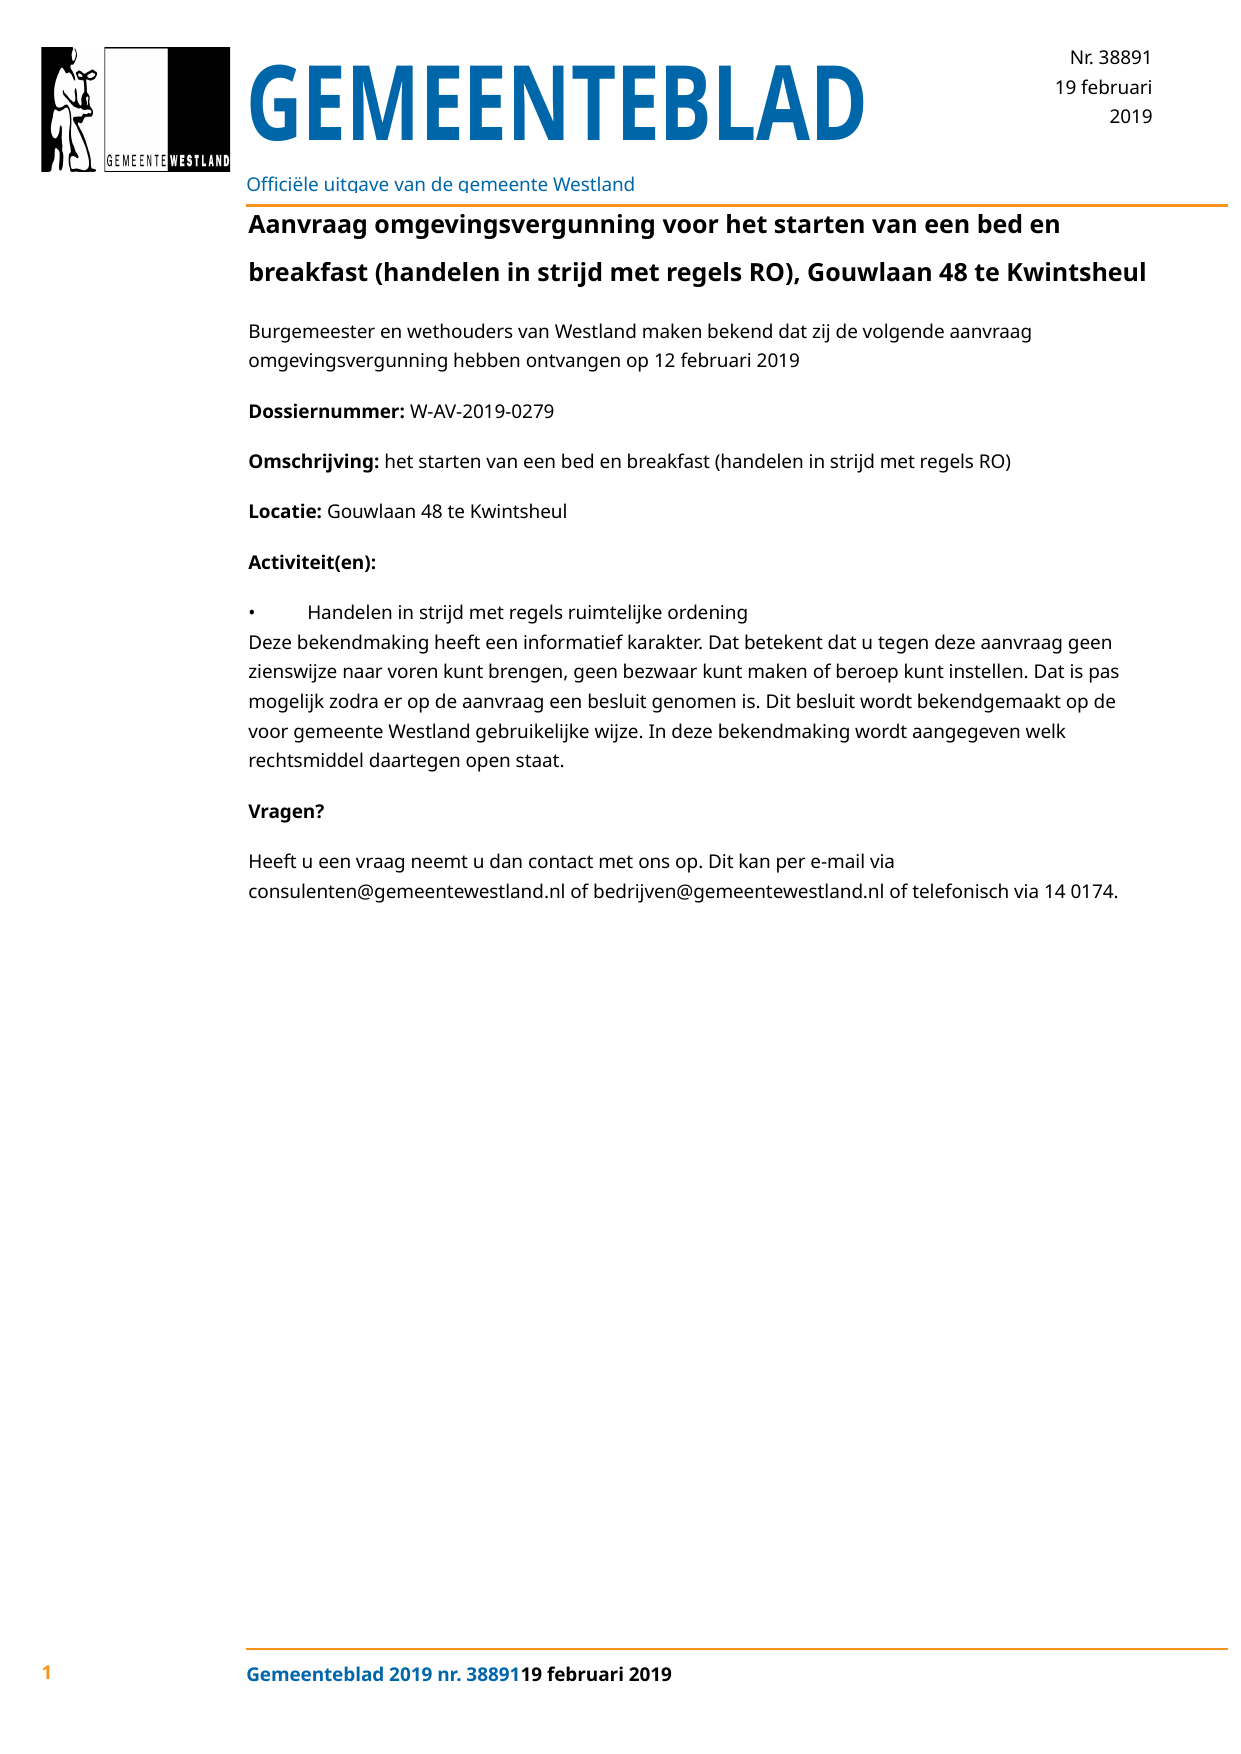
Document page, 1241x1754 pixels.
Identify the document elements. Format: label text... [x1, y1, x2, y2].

text Activiteit(en): [248, 549, 1152, 575]
list Handelen in strijd met regels ruimtelijke ordening [248, 599, 1152, 625]
picture [41, 47, 231, 172]
text Locatie: Gouwlaan 48 te Kwintsheul [248, 499, 1152, 524]
text Heeft u een vraag neemt u dan contact met ons op. Dit kan per e-mail via consulenten@gemeentewestland.nl of bedrijven@gemeentewestland.nl of telefonisch via 14 0174. [248, 848, 1152, 904]
text Deze bekendmaking heeft een informatief karakter. Dat betekent dat u tegen deze aanvraag geen zienswijze naar voren kunt brengen, geen bezwaar kunt maken of beroep kunt instellen. Dat is pas mogelijk zodra er op de aanvraag een besluit genomen is. Dit besluit wordt bekendgemaakt op de voor gemeente Westland gebruikelijke wijze. In deze bekendmaking wordt aangegeven welk rechtsmiddel daartegen open staat. [248, 629, 1152, 773]
text Aanvraag omgevingsvergunning voor het starten van een bed en breakfast (handelen in strijd met regels RO), Gouwlaan 48 te Kwintsheul [248, 207, 1152, 288]
text Burgemeester en wethouders van Westland maken bekend dat zij de volgende aanvraag omgevingsvergunning hebben ontvangen op 12 februari 2019 [248, 318, 1152, 373]
text Vragen? [248, 798, 1152, 824]
text Dossiernummer: W-AV-2019-0279 [248, 398, 1152, 424]
text Omschrijving: het starten van een bed en breakfast (handelen in strijd met regels RO) [248, 448, 1152, 474]
